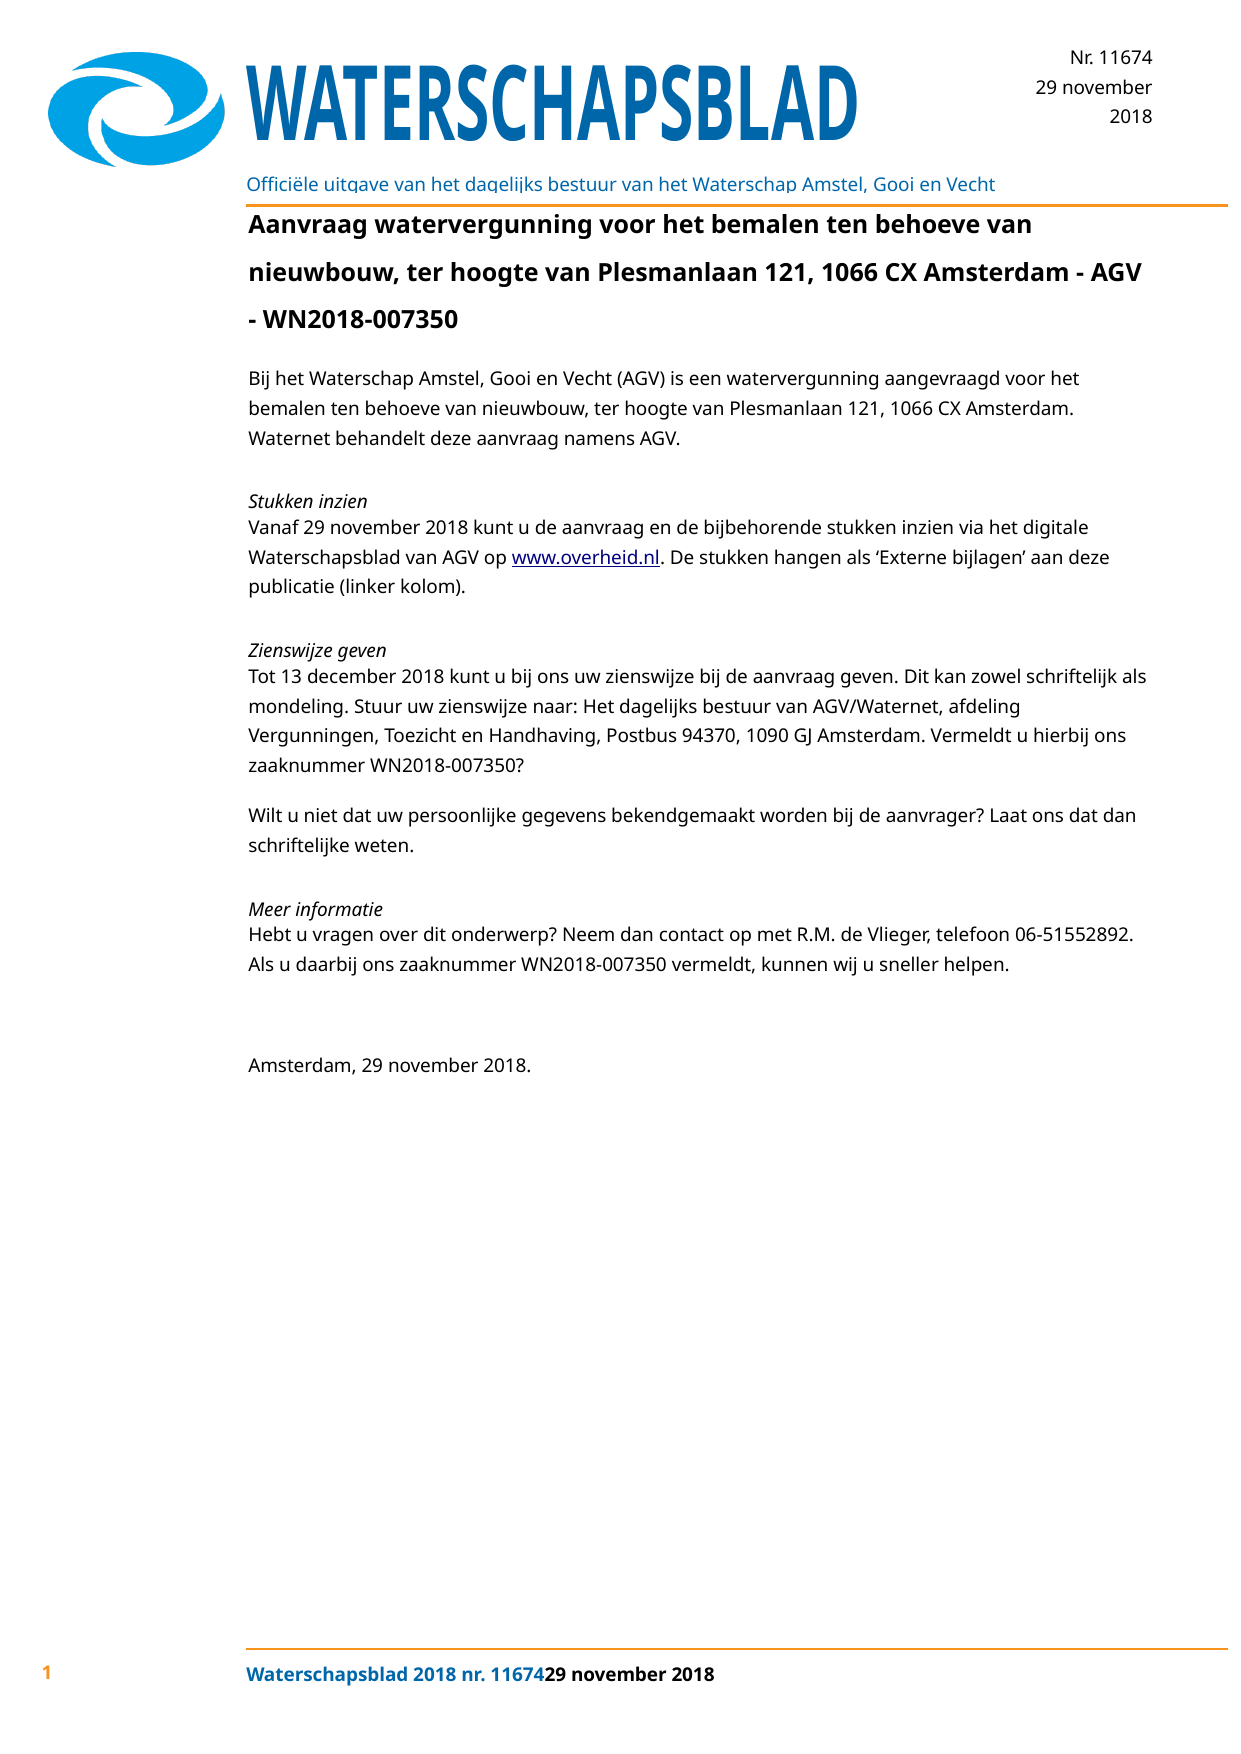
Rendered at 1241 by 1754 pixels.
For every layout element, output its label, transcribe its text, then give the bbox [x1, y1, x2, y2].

text Hebt u vragen over dit onderwerp? Neem dan contact op met R.M. de Vlieger, telefoon 06-51552892. Als u daarbij ons zaaknummer WN2018-007350 vermeldt, kunnen wij u sneller helpen. [248, 922, 1152, 977]
text Stukken inzien [248, 489, 1152, 514]
text Aanvraag watervergunning voor het bemalen ten behoeve van nieuwbouw, ter hoogte van Plesmanlaan 121, 1066 CX Amsterdam - AGV - WN2018-007350 [248, 207, 1152, 336]
text Meer informatie [248, 896, 1152, 922]
text Tot 13 december 2018 kunt u bij ons uw zienswijze bij de aanvraag geven. Dit kan zowel schriftelijk als mondeling. Stuur uw zienswijze naar: Het dagelijks bestuur van AGV/Waternet, afdeling Vergunningen, Toezicht en Handhaving, Postbus 94370, 1090 GJ Amsterdam. Vermeldt u hierbij ons zaaknummer WN2018-007350? [248, 663, 1152, 778]
text Wilt u niet dat uw persoonlijke gegevens bekendgemaakt worden bij de aanvrager? Laat ons dat dan schriftelijke weten. [248, 802, 1152, 858]
text Bij het Waterschap Amstel, Gooi en Vecht (AGV) is een watervergunning aangevraagd voor het bemalen ten behoeve van nieuwbouw, ter hoogte van Plesmanlaan 121, 1066 CX Amsterdam. Waternet behandelt deze aanvraag namens AGV. [248, 366, 1152, 450]
text Zienswijze geven [248, 637, 1152, 663]
text Vanaf 29 november 2018 kunt u de aanvraag en de bijbehorende stukken inzien via het digitale Waterschapsblad van AGV op www.overheid.nl. De stukken hangen als ‘Externe bijlagen’ aan deze publicatie (linker kolom). [248, 514, 1152, 599]
picture [41, 47, 231, 172]
text Amsterdam, 29 november 2018. [248, 1052, 1152, 1078]
